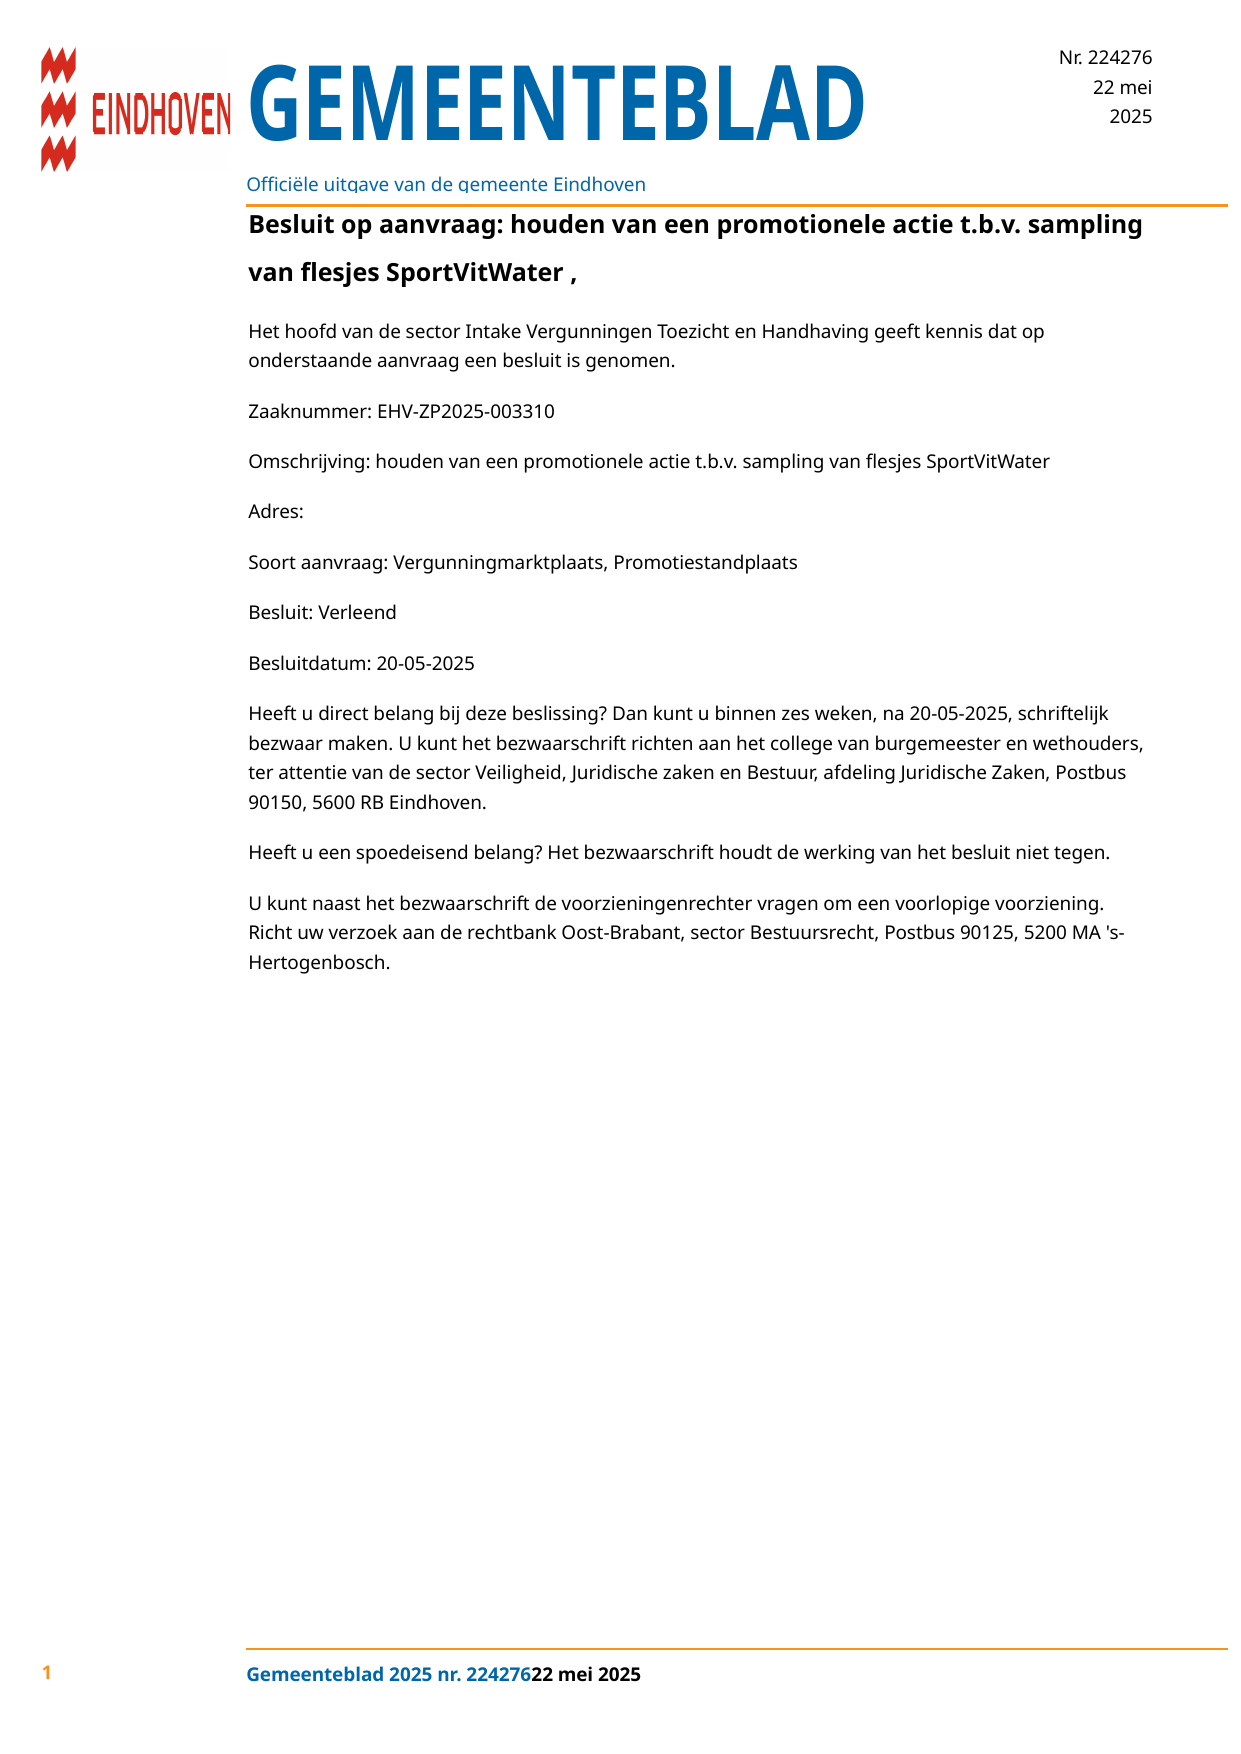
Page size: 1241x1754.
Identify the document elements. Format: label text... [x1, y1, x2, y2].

picture [41, 47, 231, 172]
text U kunt naast het bezwaarschrift de voorzieningenrechter vragen om een voorlopige voorziening. Richt uw verzoek aan de rechtbank Oost-Brabant, sector Bestuursrecht, Postbus 90125, 5200 MA 's-Hertogenbosch. [248, 890, 1152, 975]
text Zaaknummer: EHV-ZP2025-003310 [248, 398, 1152, 424]
text Adres: [248, 499, 1152, 524]
text Heeft u direct belang bij deze beslissing? Dan kunt u binnen zes weken, na 20-05-2025, schriftelijk bezwaar maken. U kunt het bezwaarschrift richten aan het college van burgemeester en wethouders, ter attentie van de sector Veiligheid, Juridische zaken en Bestuur, afdeling Juridische Zaken, Postbus 90150, 5600 RB Eindhoven. [248, 700, 1152, 815]
text Besluit: Verleend [248, 599, 1152, 625]
text Besluit op aanvraag: houden van een promotionele actie t.b.v. sampling van flesjes SportVitWater , [248, 207, 1152, 288]
text Soort aanvraag: Vergunningmarktplaats, Promotiestandplaats [248, 549, 1152, 575]
text Omschrijving: houden van een promotionele actie t.b.v. sampling van flesjes SportVitWater [248, 448, 1152, 474]
text Het hoofd van de sector Intake Vergunningen Toezicht en Handhaving geeft kennis dat op onderstaande aanvraag een besluit is genomen. [248, 318, 1152, 373]
text Besluitdatum: 20-05-2025 [248, 650, 1152, 676]
text Heeft u een spoedeisend belang? Het bezwaarschrift houdt de werking van het besluit niet tegen. [248, 839, 1152, 865]
